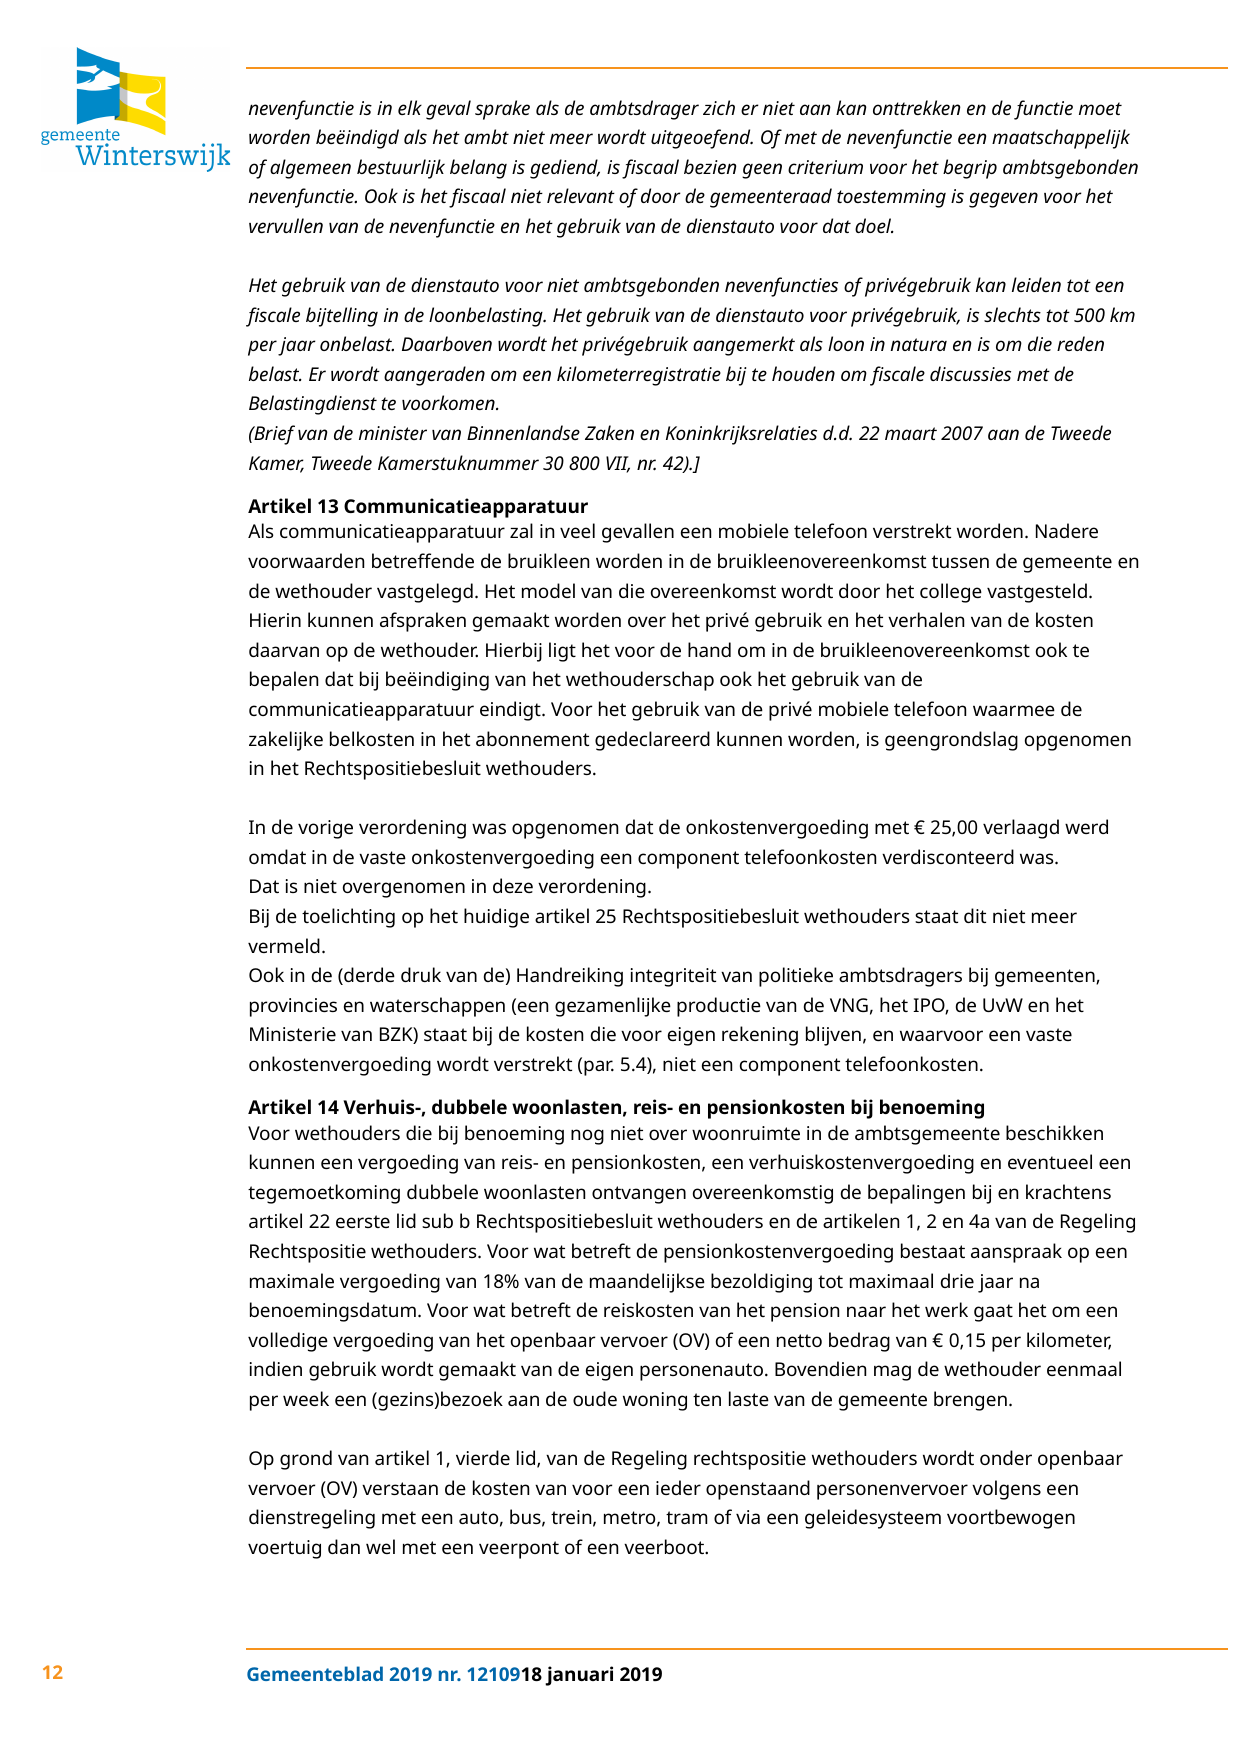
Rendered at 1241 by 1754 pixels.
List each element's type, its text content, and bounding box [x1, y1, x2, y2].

text Het gebruik van de dienstauto voor niet ambtsgebonden nevenfuncties of privégebruik kan leiden tot een fiscale bijtelling in de loonbelasting. Het gebruik van de dienstauto voor privégebruik, is slechts tot 500 km per jaar onbelast. Daarboven wordt het privégebruik aangemerkt als loon in natura en is om die reden belast. Er wordt aangeraden om een kilometerregistratie bij te houden om fiscale discussies met de Belastingdienst te voorkomen. [248, 272, 1152, 416]
picture [41, 47, 231, 172]
text Dat is niet overgenomen in deze verordening. [248, 874, 1152, 899]
text Bij de toelichting op het huidige artikel 25 Rechtspositiebesluit wethouders staat dit niet meer vermeld. [248, 903, 1152, 958]
picture [225, 153, 231, 162]
text Artikel 14 Verhuis-, dubbele woonlasten, reis- en pensionkosten bij benoeming [248, 1094, 1152, 1120]
text Ook in de (derde druk van de) Handreiking integriteit van politieke ambtsdragers bij gemeenten, provincies en waterschappen (een gezamenlijke productie van de VNG, het IPO, de UvW en het Ministerie van BZK) staat bij de kosten die voor eigen rekening blijven, en waarvoor een vaste onkostenvergoeding wordt verstrekt (par. 5.4), niet een component telefoonkosten. [248, 962, 1152, 1077]
text (Brief van de minister van Binnenlandse Zaken en Koninkrijksrelaties d.d. 22 maart 2007 aan de Tweede Kamer, Tweede Kamerstuknummer 30 800 VII, nr. 42).] [248, 420, 1152, 476]
text Op grond van artikel 1, vierde lid, van de Regeling rechtspositie wethouders wordt onder openbaar vervoer (OV) verstaan de kosten van voor een ieder openstaand personenvervoer volgens een dienstregeling met een auto, bus, trein, metro, tram of via een geleidesysteem voortbewogen voertuig dan wel met een veerpont of een veerboot. [248, 1445, 1152, 1560]
text nevenfunctie is in elk geval sprake als de ambtsdrager zich er niet aan kan onttrekken en de functie moet worden beëindigd als het ambt niet meer wordt uitgeoefend. Of met de nevenfunctie een maatschappelijk of algemeen bestuurlijk belang is gediend, is fiscaal bezien geen criterium voor het begrip ambtsgebonden nevenfunctie. Ook is het fiscaal niet relevant of door de gemeenteraad toestemming is gegeven voor het vervullen van de nevenfunctie en het gebruik van de dienstauto voor dat doel. [248, 95, 1152, 239]
text Artikel 13 Communicatieapparatuur [248, 493, 1152, 519]
text Voor wethouders die bij benoeming nog niet over woonruimte in de ambtsgemeente beschikken kunnen een vergoeding van reis- en pensionkosten, een verhuiskostenvergoeding en eventueel een tegemoetkoming dubbele woonlasten ontvangen overeenkomstig de bepalingen bij en krachtens artikel 22 eerste lid sub b Rechtspositiebesluit wethouders en de artikelen 1, 2 en 4a van de Regeling Rechtspositie wethouders. Voor wat betreft de pensionkostenvergoeding bestaat aanspraak op een maximale vergoeding van 18% van de maandelijkse bezoldiging tot maximaal drie jaar na benoemingsdatum. Voor wat betreft de reiskosten van het pension naar het werk gaat het om een volledige vergoeding van het openbaar vervoer (OV) of een netto bedrag van € 0,15 per kilometer, indien gebruik wordt gemaakt van de eigen personenauto. Bovendien mag de wethouder eenmaal per week een (gezins)bezoek aan de oude woning ten laste van de gemeente brengen. [248, 1120, 1152, 1412]
text Als communicatieapparatuur zal in veel gevallen een mobiele telefoon verstrekt worden. Nadere voorwaarden betreffende de bruikleen worden in de bruikleenovereenkomst tussen de gemeente en de wethouder vastgelegd. Het model van die overeenkomst wordt door het college vastgesteld. Hierin kunnen afspraken gemaakt worden over het privé gebruik en het verhalen van de kosten daarvan op de wethouder. Hierbij ligt het voor de hand om in de bruikleenovereenkomst ook te bepalen dat bij beëindiging van het wethouderschap ook het gebruik van de communicatieapparatuur eindigt. Voor het gebruik van de privé mobiele telefoon waarmee de zakelijke belkosten in het abonnement gedeclareerd kunnen worden, is geengrondslag opgenomen in het Rechtspositiebesluit wethouders. [248, 519, 1152, 781]
text In de vorige verordening was opgenomen dat de onkostenvergoeding met € 25,00 verlaagd werd omdat in de vaste onkostenvergoeding een component telefoonkosten verdisconteerd was. [248, 814, 1152, 870]
